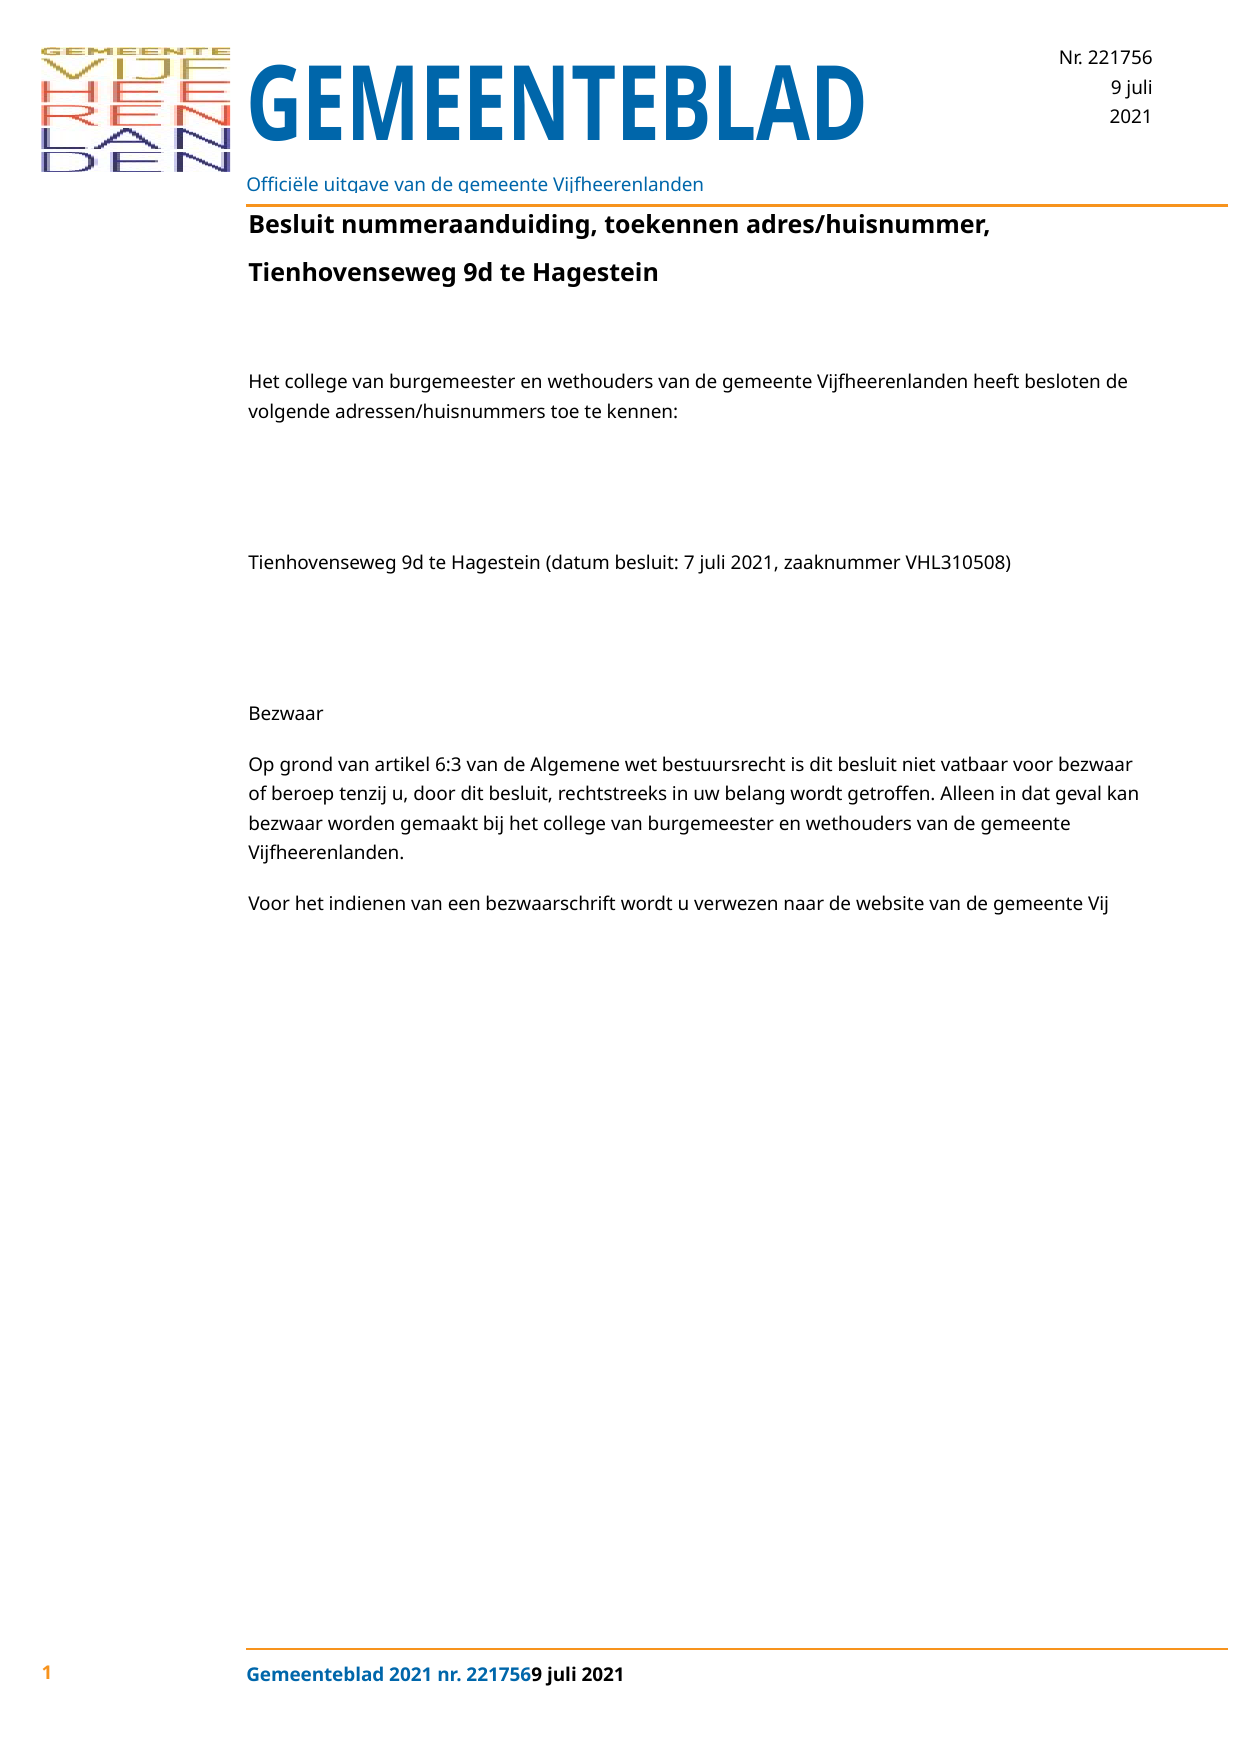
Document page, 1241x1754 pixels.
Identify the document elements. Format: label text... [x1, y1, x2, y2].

picture [41, 47, 231, 172]
text Besluit nummeraanduiding, toekennen adres/huisnummer, Tienhovenseweg 9d te Hagestein [248, 207, 1152, 288]
text Op grond van artikel 6:3 van de Algemene wet bestuursrecht is dit besluit niet vatbaar voor bezwaar of beroep tenzij u, door dit besluit, rechtstreeks in uw belang wordt getroffen. Alleen in dat geval kan bezwaar worden gemaakt bij het college van burgemeester en wethouders van de gemeente Vijfheerenlanden. [248, 751, 1152, 865]
text Tienhovenseweg 9d te Hagestein (datum besluit: 7 juli 2021, zaaknummer VHL310508) [248, 549, 1152, 575]
text Voor het indienen van een bezwaarschrift wordt u verwezen naar de website van de gemeente Vij [248, 890, 1152, 916]
text Het college van burgemeester en wethouders van de gemeente Vijfheerenlanden heeft besloten de volgende adressen/huisnummers toe te kennen: [248, 368, 1152, 424]
text Bezwaar [248, 700, 1152, 726]
